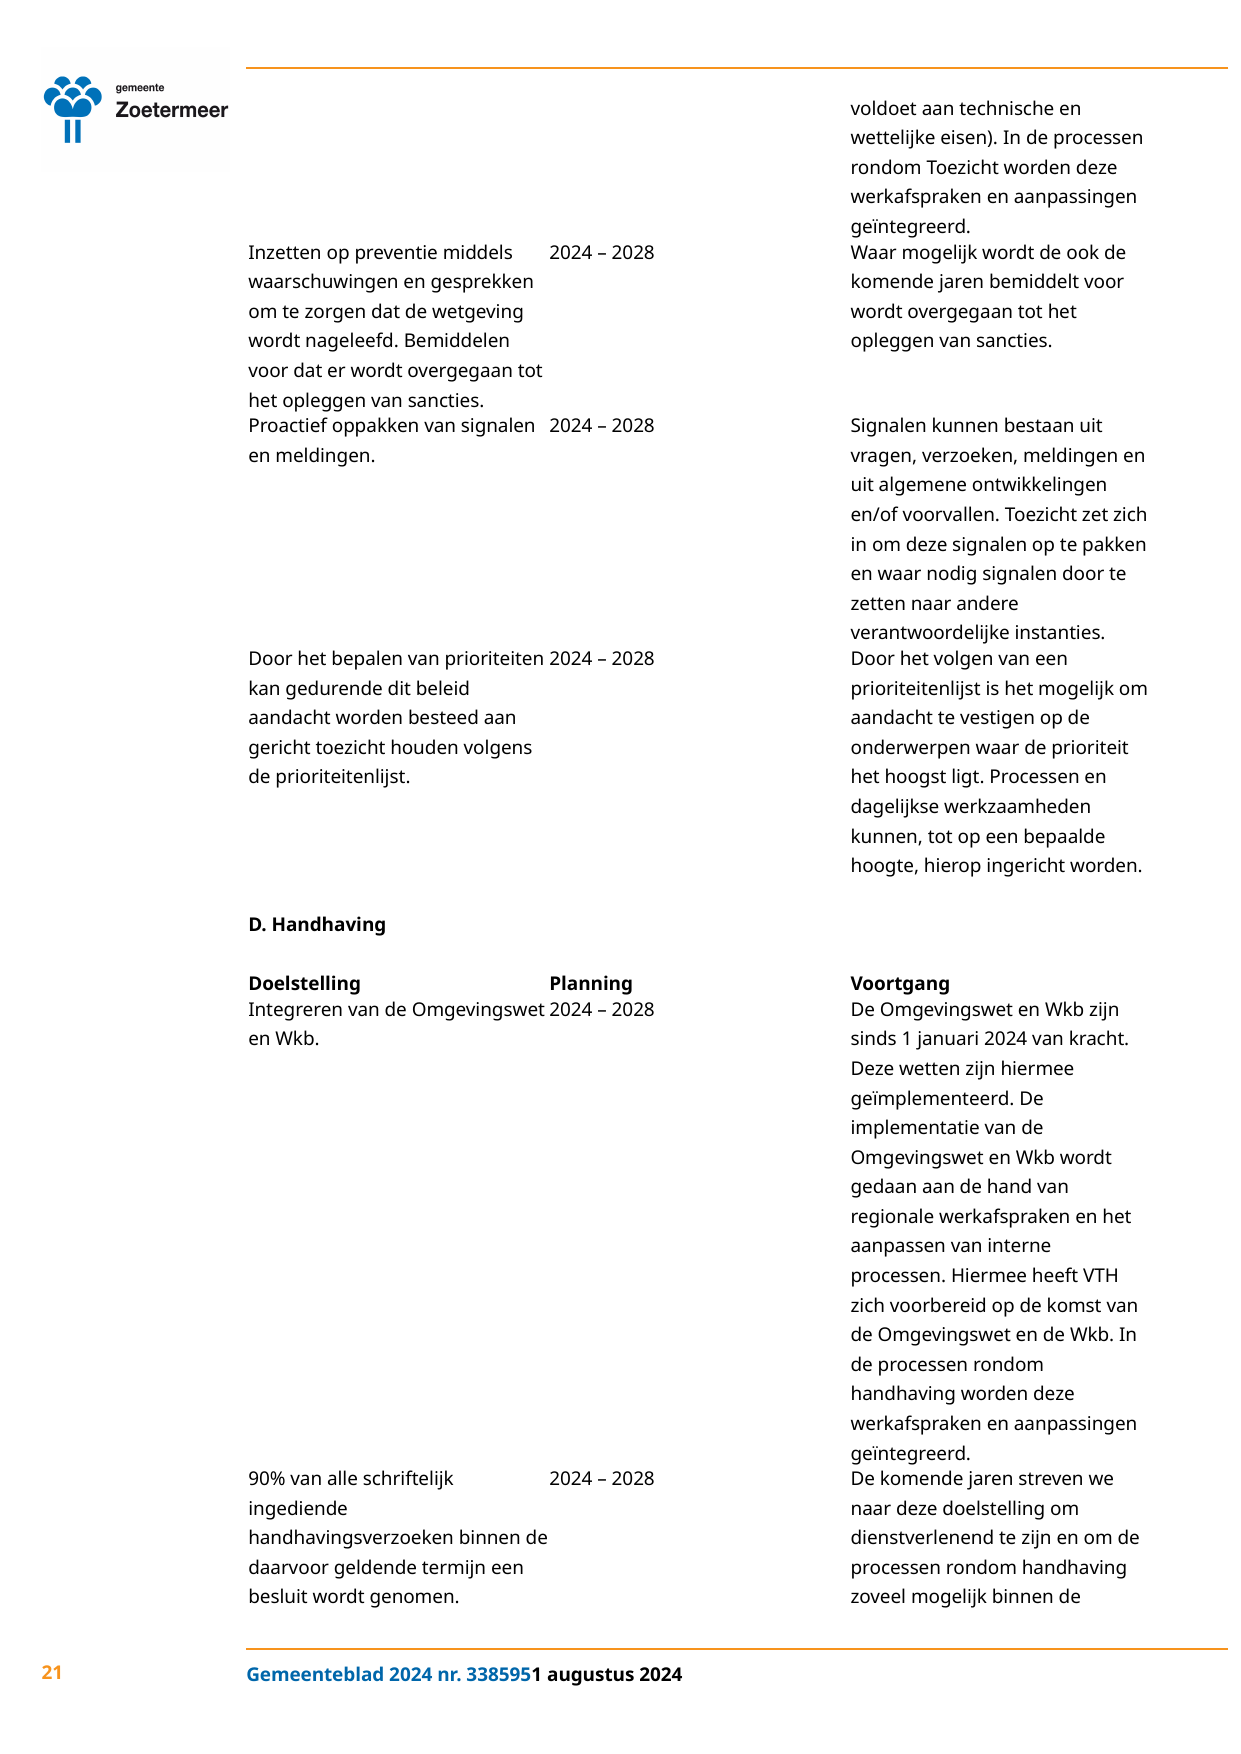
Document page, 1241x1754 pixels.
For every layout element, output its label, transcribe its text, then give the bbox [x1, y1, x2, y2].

table_cell voldoet aan technische en wettelijke eisen). In de processen rondom Toezicht worden deze werkafspraken en aanpassingen geïntegreerd. [850, 95, 1152, 239]
table_cell 2024 – 2028 [549, 645, 850, 878]
table_cell Door het bepalen van prioriteiten kan gedurende dit beleid aandacht worden besteed aan gericht toezicht houden volgens de prioriteitenlijst. [248, 645, 549, 878]
table_header Doelstelling [248, 970, 549, 996]
table_cell 2024 – 2028 [549, 1465, 850, 1609]
table_cell 2024 – 2028 [549, 413, 850, 645]
table_header Voortgang [850, 970, 1152, 996]
table_cell De Omgevingswet en Wkb zijn sinds 1 januari 2024 van kracht. Deze wetten zijn hiermee geïmplementeerd. De implementatie van de Omgevingswet en Wkb wordt gedaan aan de hand van regionale werkafspraken en het aanpassen van interne processen. Hiermee heeft VTH zich voorbereid op de komst van de Omgevingswet en de Wkb. In de processen rondom handhaving worden deze werkafspraken en aanpassingen geïntegreerd. [850, 996, 1152, 1465]
table_cell Proactief oppakken van signalen en meldingen. [248, 413, 549, 645]
table_header Planning [549, 970, 850, 996]
table_cell Integreren van de Omgevingswet en Wkb. [248, 996, 549, 1465]
picture [41, 47, 231, 172]
table_cell De komende jaren streven we naar deze doelstelling om dienstverlenend te zijn en om de processen rondom handhaving zoveel mogelijk binnen de [850, 1465, 1152, 1609]
table_cell Waar mogelijk wordt de ook de komende jaren bemiddelt voor wordt overgegaan tot het opleggen van sancties. [850, 239, 1152, 412]
table_cell Inzetten op preventie middels waarschuwingen en gesprekken om te zorgen dat de wetgeving wordt nageleefd. Bemiddelen voor dat er wordt overgegaan tot het opleggen van sancties. [248, 239, 549, 412]
table_cell 2024 – 2028 [549, 239, 850, 412]
table_cell 90% van alle schriftelijk ingediende handhavingsverzoeken binnen de daarvoor geldende termijn een besluit wordt genomen. [248, 1465, 549, 1609]
table_cell Signalen kunnen bestaan uit vragen, verzoeken, meldingen en uit algemene ontwikkelingen en/of voorvallen. Toezicht zet zich in om deze signalen op te pakken en waar nodig signalen door te zetten naar andere verantwoordelijke instanties. [850, 413, 1152, 645]
text D. Handhaving [248, 911, 1152, 937]
table_cell [549, 95, 850, 239]
table_cell Door het volgen van een prioriteitenlijst is het mogelijk om aandacht te vestigen op de onderwerpen waar de prioriteit het hoogst ligt. Processen en dagelijkse werkzaamheden kunnen, tot op een bepaalde hoogte, hierop ingericht worden. [850, 645, 1152, 878]
table_cell [248, 95, 549, 239]
table_cell 2024 – 2028 [549, 996, 850, 1465]
